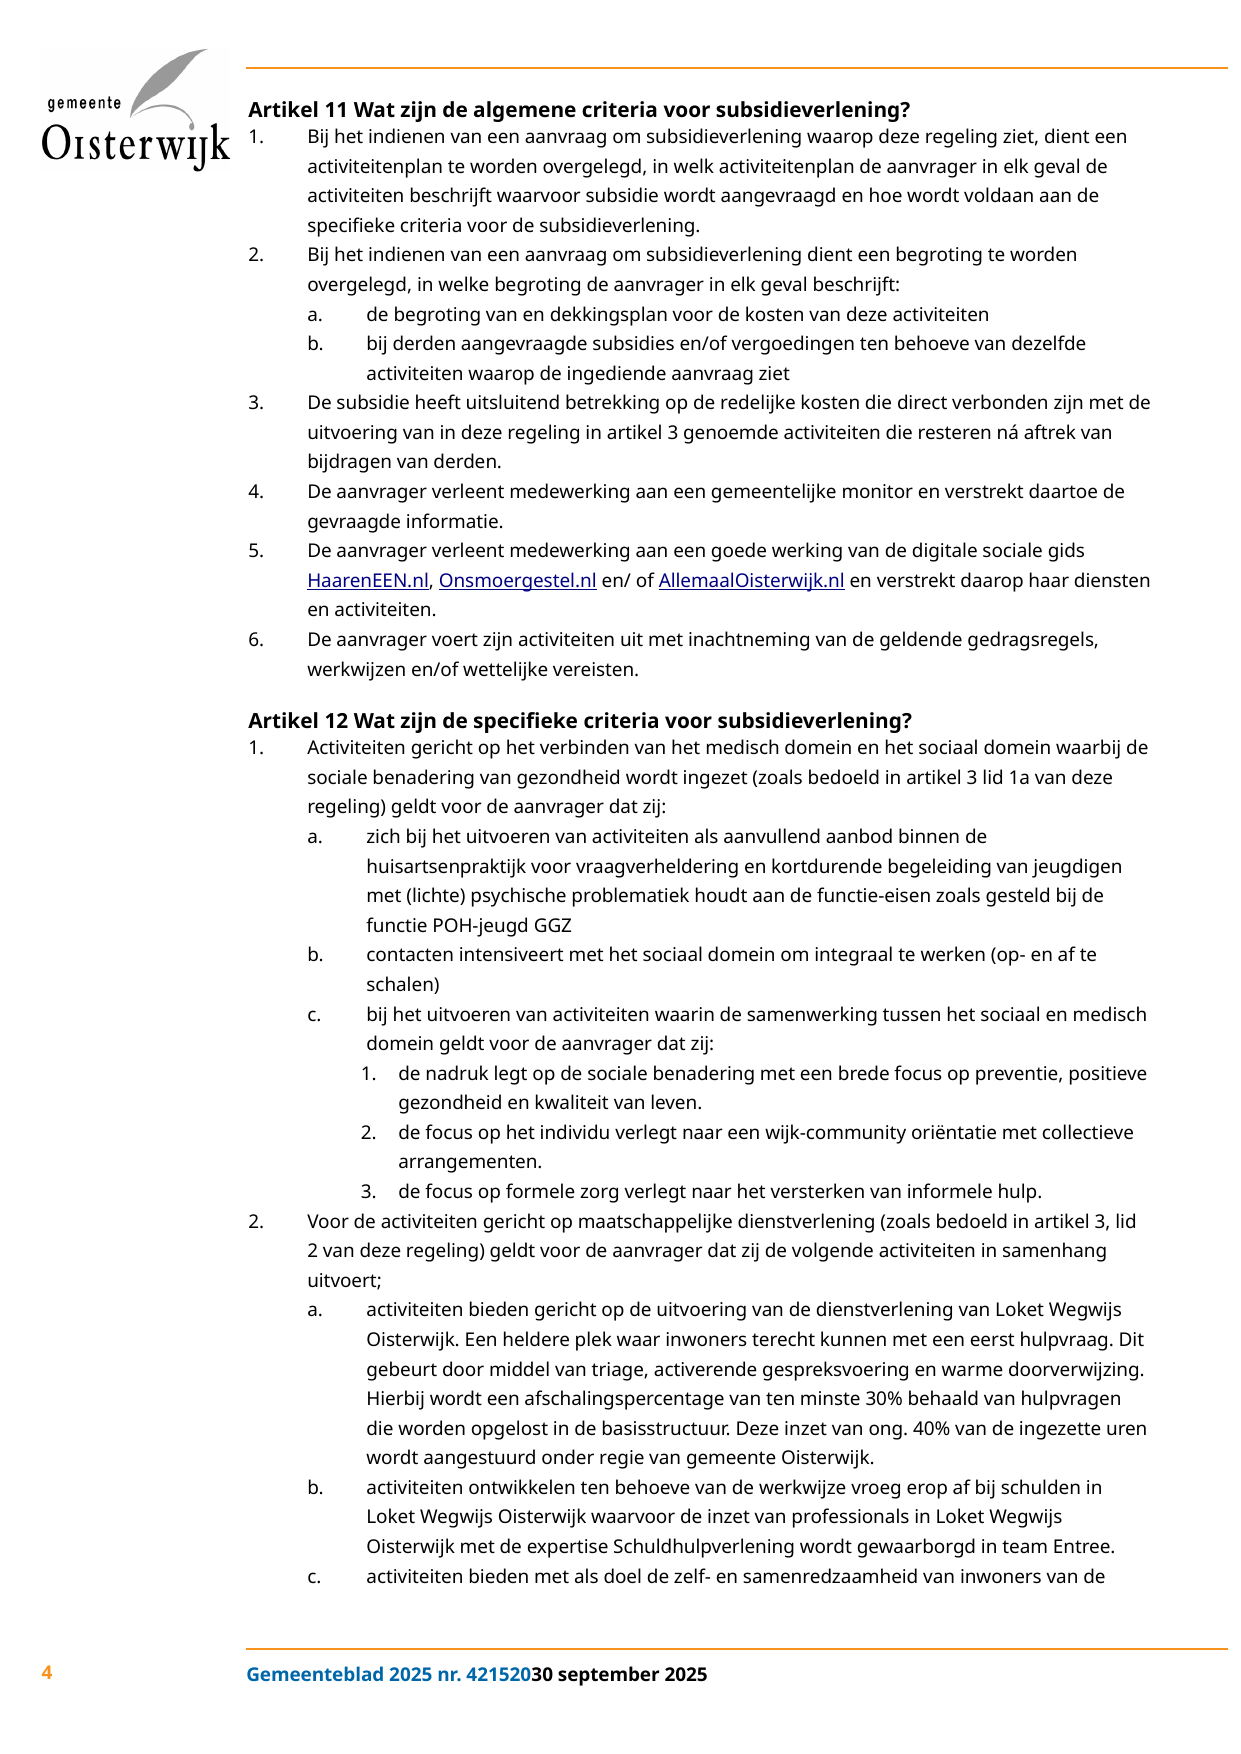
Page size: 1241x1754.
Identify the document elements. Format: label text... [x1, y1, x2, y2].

list De aanvrager verleent medewerking aan een goede werking van de digitale sociale gids HaarenEEN.nl, Onsmoergestel.nl en/ of AllemaalOisterwijk.nl en verstrekt daarop haar diensten en activiteiten. [248, 537, 1152, 622]
picture [41, 47, 231, 172]
list activiteiten bieden met als doel de zelf- en samenredzaamheid van inwoners van de [307, 1563, 1152, 1589]
list zich bij het uitvoeren van activiteiten als aanvullend aanbod binnen de huisartsenpraktijk voor vraagverheldering en kortdurende begeleiding van jeugdigen met (lichte) psychische problematiek houdt aan de functie-eisen zoals gesteld bij de functie POH-jeugd GGZ [307, 823, 1152, 938]
list de nadruk legt op de sociale benadering met een brede focus op preventie, positieve gezondheid en kwaliteit van leven. [361, 1060, 1152, 1115]
list de focus op formele zorg verlegt naar het versterken van informele hulp. [361, 1178, 1152, 1204]
list de begroting van en dekkingsplan voor de kosten van deze activiteiten [307, 301, 1152, 326]
list Bij het indienen van een aanvraag om subsidieverlening waarop deze regeling ziet, dient een activiteitenplan te worden overgelegd, in welk activiteitenplan de aanvrager in elk geval de activiteiten beschrijft waarvoor subsidie wordt aangevraagd en hoe wordt voldaan aan de specifieke criteria voor de subsidieverlening. [248, 123, 1152, 238]
text Artikel 12 Wat zijn de specifieke criteria voor subsidieverlening? [248, 706, 1152, 734]
list contacten intensiveert met het sociaal domein om integraal te werken (op- en af te schalen) [307, 942, 1152, 997]
list bij derden aangevraagde subsidies en/of vergoedingen ten behoeve van dezelfde activiteiten waarop de ingediende aanvraag ziet [307, 330, 1152, 386]
list bij het uitvoeren van activiteiten waarin de samenwerking tussen het sociaal en medisch domein geldt voor de aanvrager dat zij: [307, 1001, 1152, 1056]
list De subsidie heeft uitsluitend betrekking op de redelijke kosten die direct verbonden zijn met de uitvoering van in deze regeling in artikel 3 genoemde activiteiten die resteren ná aftrek van bijdragen van derden. [248, 389, 1152, 474]
list Voor de activiteiten gericht op maatschappelijke dienstverlening (zoals bedoeld in artikel 3, lid 2 van deze regeling) geldt voor de aanvrager dat zij de volgende activiteiten in samenhang uitvoert; [248, 1208, 1152, 1293]
list activiteiten bieden gericht op de uitvoering van de dienstverlening van Loket Wegwijs Oisterwijk. Een heldere plek waar inwoners terecht kunnen met een eerst hulpvraag. Dit gebeurt door middel van triage, activerende gespreksvoering en warme doorverwijzing. Hierbij wordt een afschalingspercentage van ten minste 30% behaald van hulpvragen die worden opgelost in de basisstructuur. Deze inzet van ong. 40% van de ingezette uren wordt aangestuurd onder regie van gemeente Oisterwijk. [307, 1297, 1152, 1470]
list De aanvrager verleent medewerking aan een gemeentelijke monitor en verstrekt daartoe de gevraagde informatie. [248, 478, 1152, 533]
list De aanvrager voert zijn activiteiten uit met inachtneming van de geldende gedragsregels, werkwijzen en/of wettelijke vereisten. [248, 626, 1152, 681]
list Activiteiten gericht op het verbinden van het medisch domein en het sociaal domein waarbij de sociale benadering van gezondheid wordt ingezet (zoals bedoeld in artikel 3 lid 1a van deze regeling) geldt voor de aanvrager dat zij: [248, 734, 1152, 819]
list activiteiten ontwikkelen ten behoeve van de werkwijze vroeg erop af bij schulden in Loket Wegwijs Oisterwijk waarvoor de inzet van professionals in Loket Wegwijs Oisterwijk met de expertise Schuldhulpverlening wordt gewaarborgd in team Entree. [307, 1474, 1152, 1559]
list de focus op het individu verlegt naar een wijk-community oriëntatie met collectieve arrangementen. [361, 1119, 1152, 1174]
list Bij het indienen van een aanvraag om subsidieverlening dient een begroting te worden overgelegd, in welke begroting de aanvrager in elk geval beschrijft: [248, 242, 1152, 297]
text Artikel 11 Wat zijn de algemene criteria voor subsidieverlening? [248, 95, 1152, 123]
